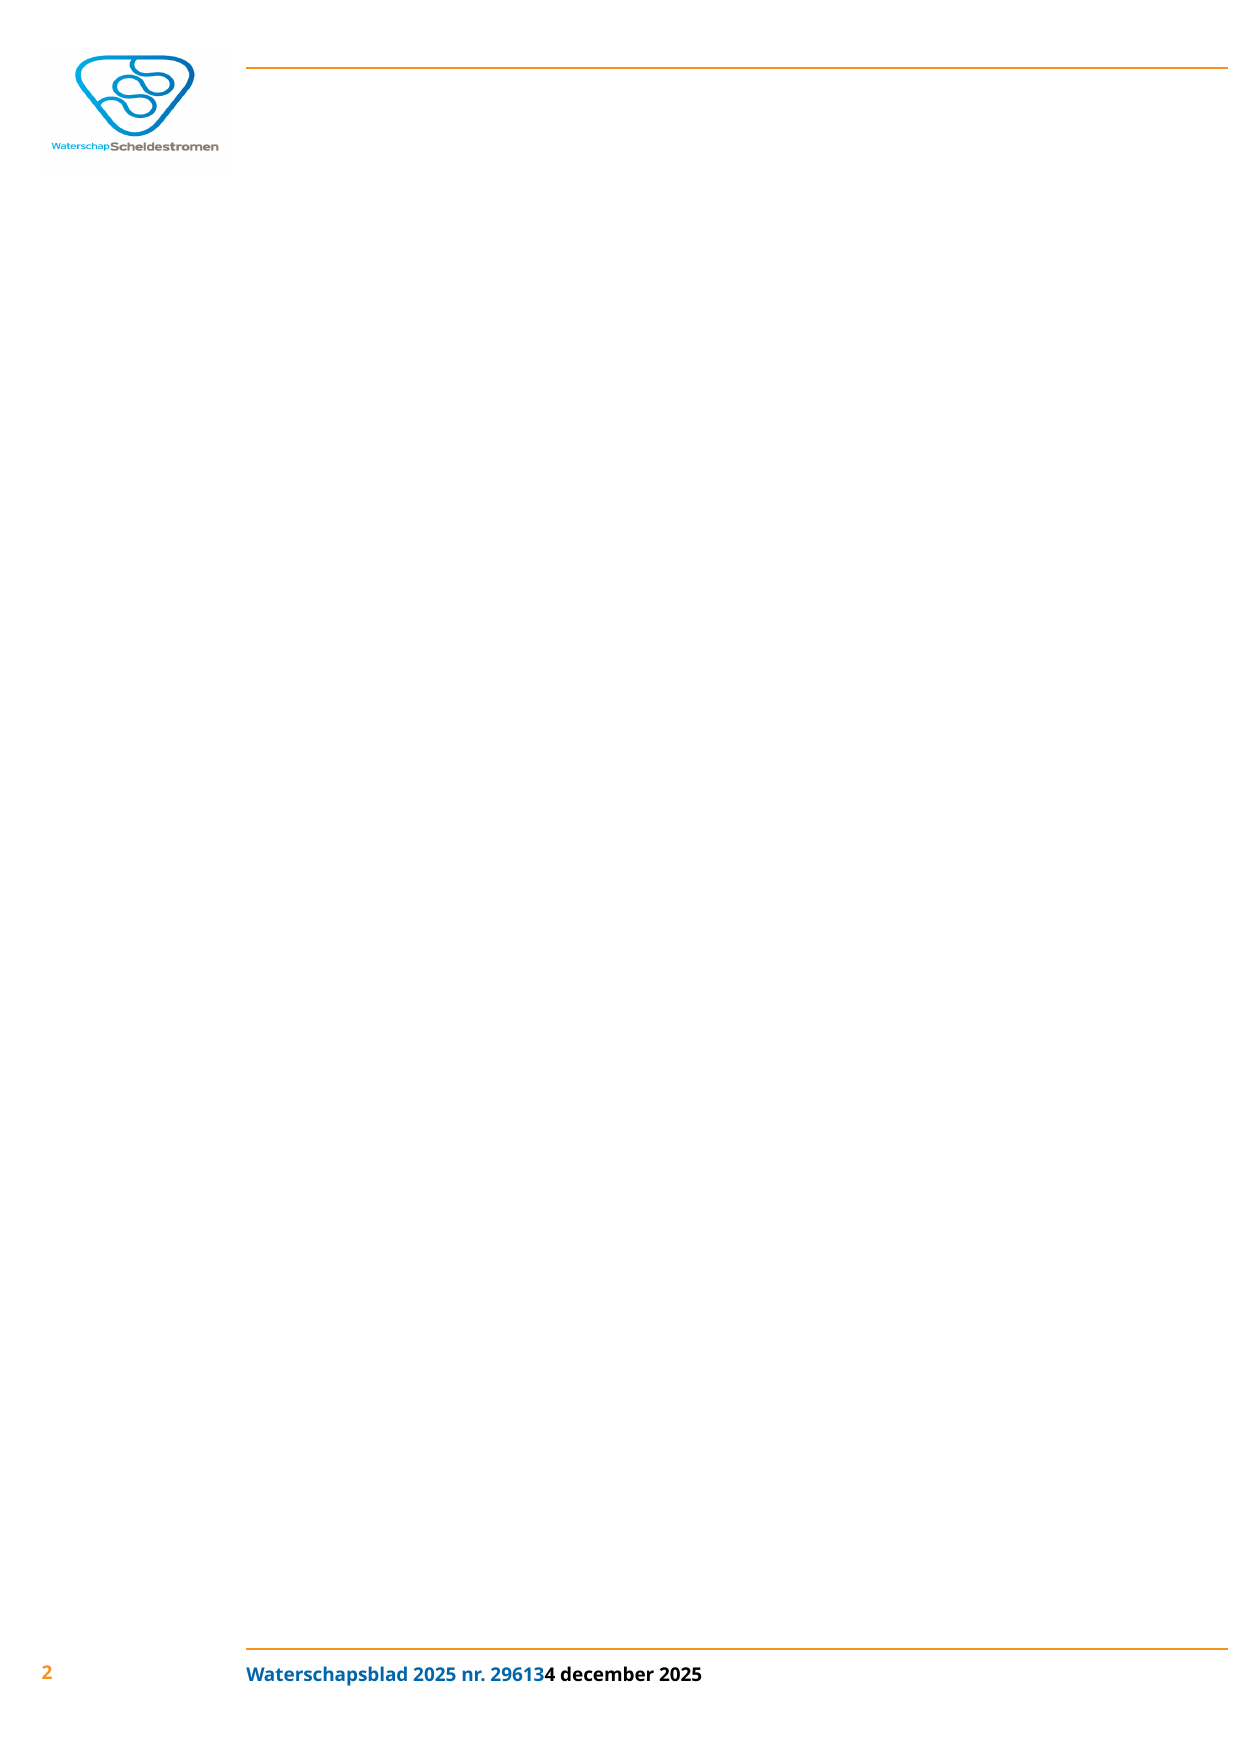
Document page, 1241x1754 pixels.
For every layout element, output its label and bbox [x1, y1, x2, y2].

picture [41, 47, 231, 172]
